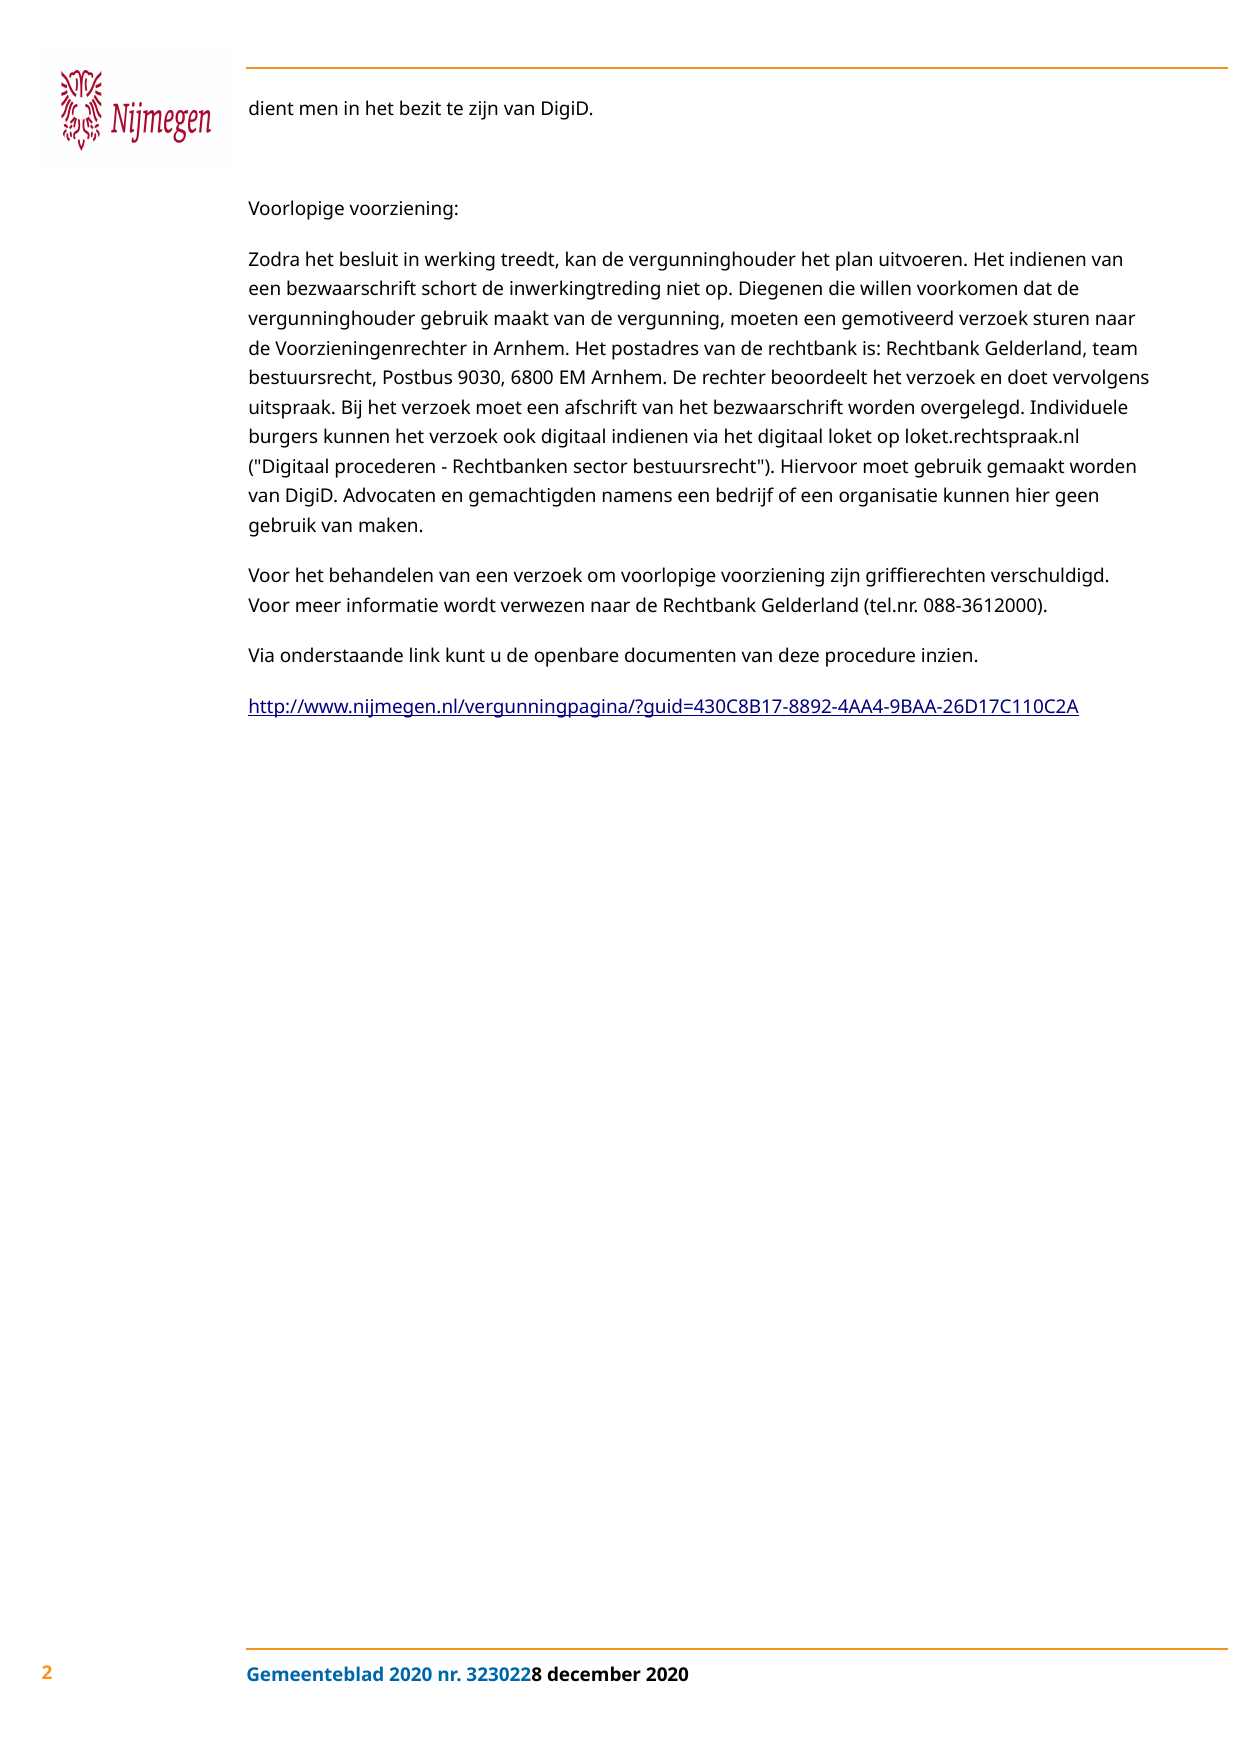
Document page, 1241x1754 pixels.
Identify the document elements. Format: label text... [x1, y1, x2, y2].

picture [41, 47, 231, 172]
text http://www.nijmegen.nl/vergunningpagina/?guid=430C8B17-8892-4AA4-9BAA-26D17C110C2A [248, 693, 1152, 719]
text Voorlopige voorziening: [248, 196, 1152, 221]
text Zodra het besluit in werking treedt, kan de vergunninghouder het plan uitvoeren. Het indienen van een bezwaarschrift schort de inwerkingtreding niet op. Diegenen die willen voorkomen dat de vergunninghouder gebruik maakt van de vergunning, moeten een gemotiveerd verzoek sturen naar de Voorzieningenrechter in Arnhem. Het postadres van de rechtbank is: Rechtbank Gelderland, team bestuursrecht, Postbus 9030, 6800 EM Arnhem. De rechter beoordeelt het verzoek en doet vervolgens uitspraak. Bij het verzoek moet een afschrift van het bezwaarschrift worden overgelegd. Individuele burgers kunnen het verzoek ook digitaal indienen via het digitaal loket op loket.rechtspraak.nl ("Digitaal procederen - Rechtbanken sector bestuursrecht"). Hiervoor moet gebruik gemaakt worden van DigiD. Advocaten en gemachtigden namens een bedrijf of een organisatie kunnen hier geen gebruik van maken. [248, 246, 1152, 538]
text Via onderstaande link kunt u de openbare documenten van deze procedure inzien. [248, 643, 1152, 668]
text Voor het behandelen van een verzoek om voorlopige voorziening zijn griffierechten verschuldigd. Voor meer informatie wordt verwezen naar de Rechtbank Gelderland (tel.nr. 088-3612000). [248, 563, 1152, 618]
text dient men in het bezit te zijn van DigiD. [248, 95, 1152, 121]
